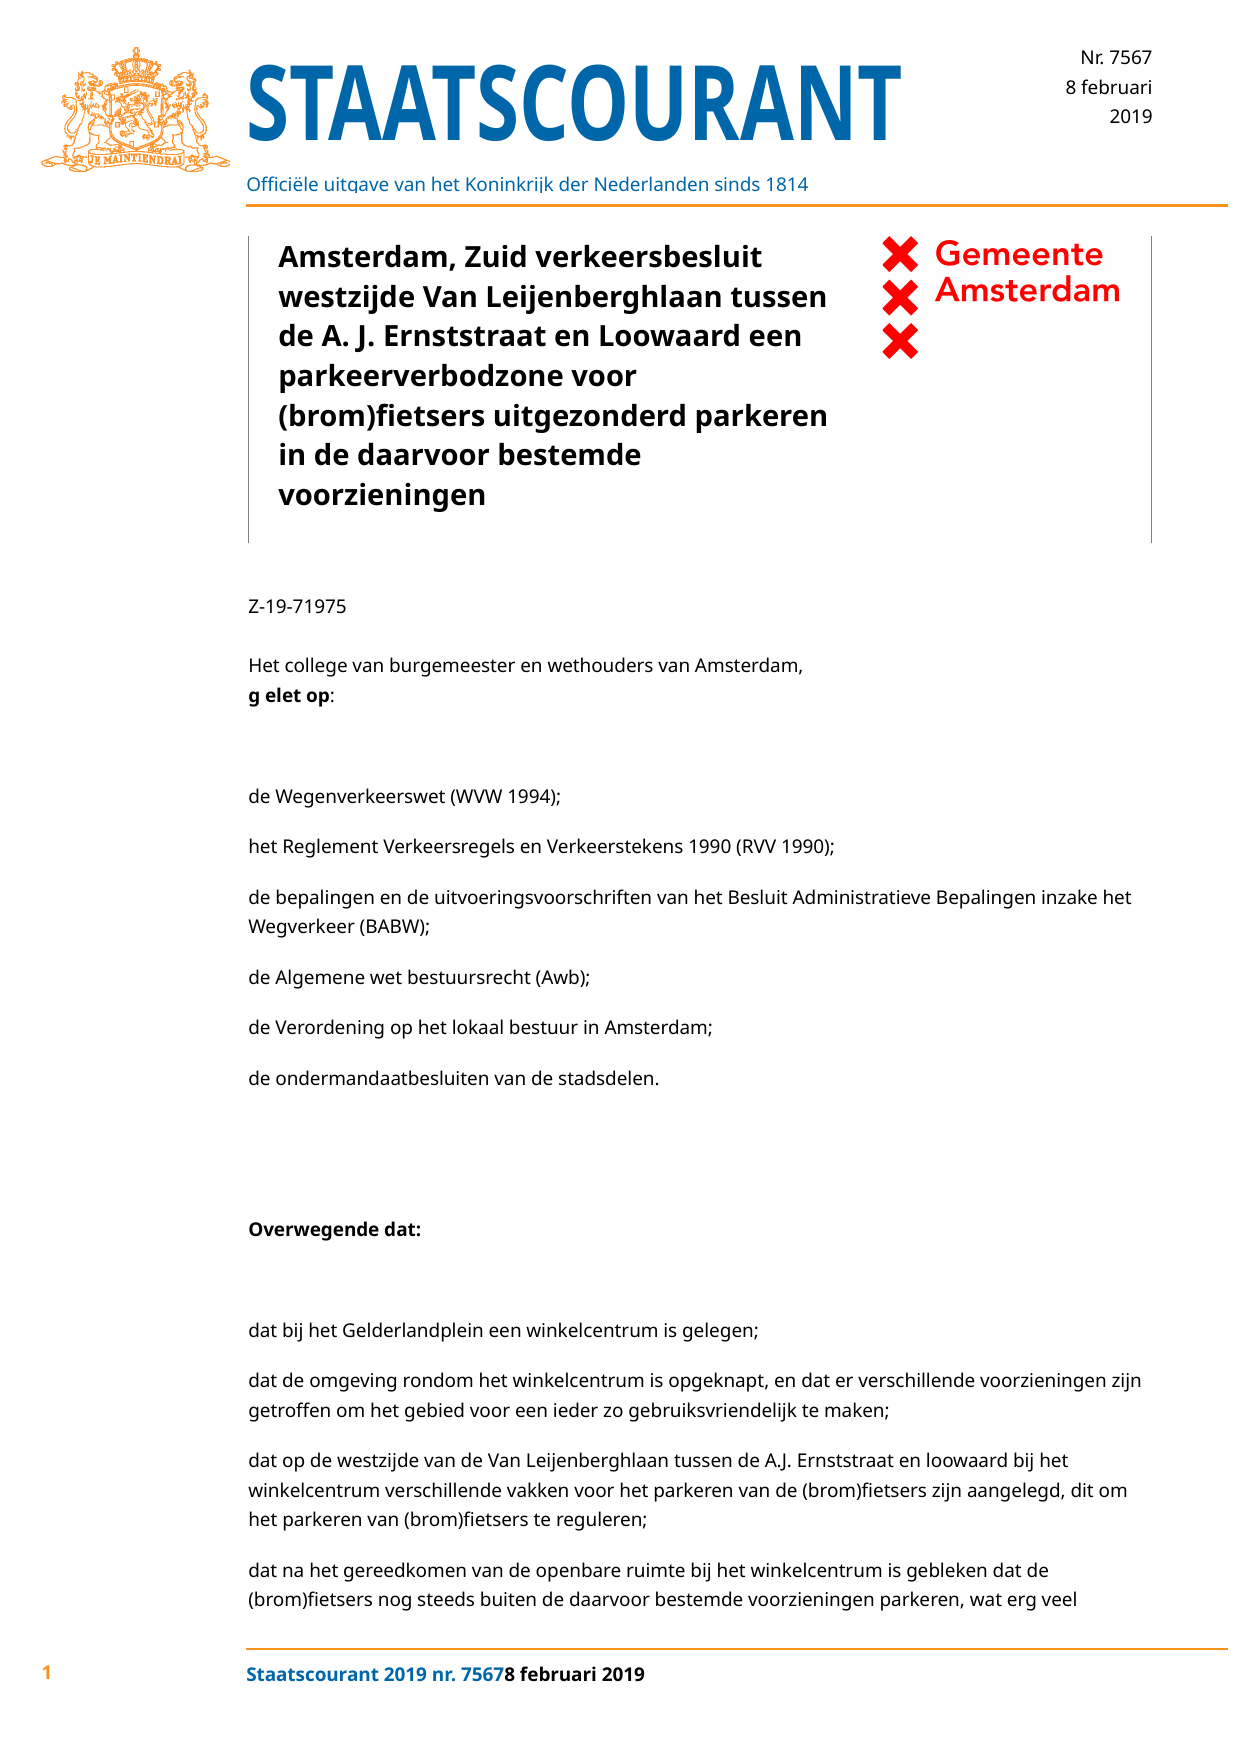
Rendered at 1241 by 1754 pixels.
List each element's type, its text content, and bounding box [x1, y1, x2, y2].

text dat op de westzijde van de Van Leijenberghlaan tussen de A.J. Ernststraat en loowaard bij het winkelcentrum verschillende vakken voor het parkeren van de (brom)fietsers zijn aangelegd, dit om het parkeren van (brom)fietsers te reguleren; [248, 1447, 1152, 1532]
table_header [850, 236, 1151, 543]
text de Verordening op het lokaal bestuur in Amsterdam; [248, 1014, 1152, 1040]
text de bepalingen en de uitvoeringsvoorschriften van het Besluit Administratieve Bepalingen inzake het Wegverkeer (BABW); [248, 884, 1152, 939]
text g elet op: [248, 682, 1152, 708]
text dat bij het Gelderlandplein een winkelcentrum is gelegen; [248, 1317, 1152, 1342]
text Z-19-71975 [248, 593, 1152, 619]
text de Algemene wet bestuursrecht (Awb); [248, 964, 1152, 989]
text de Wegenverkeerswet (WVW 1994); [248, 783, 1152, 809]
text dat de omgeving rondom het winkelcentrum is opgeknapt, en dat er verschillende voorzieningen zijn getroffen om het gebied voor een ieder zo gebruiksvriendelijk te maken; [248, 1367, 1152, 1422]
picture [41, 47, 231, 172]
text Het college van burgemeester en wethouders van Amsterdam, [248, 653, 1152, 678]
text dat na het gereedkomen van de openbare ruimte bij het winkelcentrum is gebleken dat de (brom)fietsers nog steeds buiten de daarvoor bestemde voorzieningen parkeren, wat erg veel [248, 1557, 1152, 1612]
text Overwegende dat: [248, 1216, 1152, 1242]
picture [882, 236, 1119, 359]
text de ondermandaatbesluiten van de stadsdelen. [248, 1065, 1152, 1090]
text het Reglement Verkeersregels en Verkeerstekens 1990 (RVV 1990); [248, 833, 1152, 859]
table_header Amsterdam, Zuid verkeersbesluit westzijde Van Leijenberghlaan tussen de A. J. Ernststraat en Loowaard een parkeerverbodzone voor (brom)fietsers uitgezonderd parkeren in de daarvoor bestemde voorzieningen [249, 236, 850, 543]
